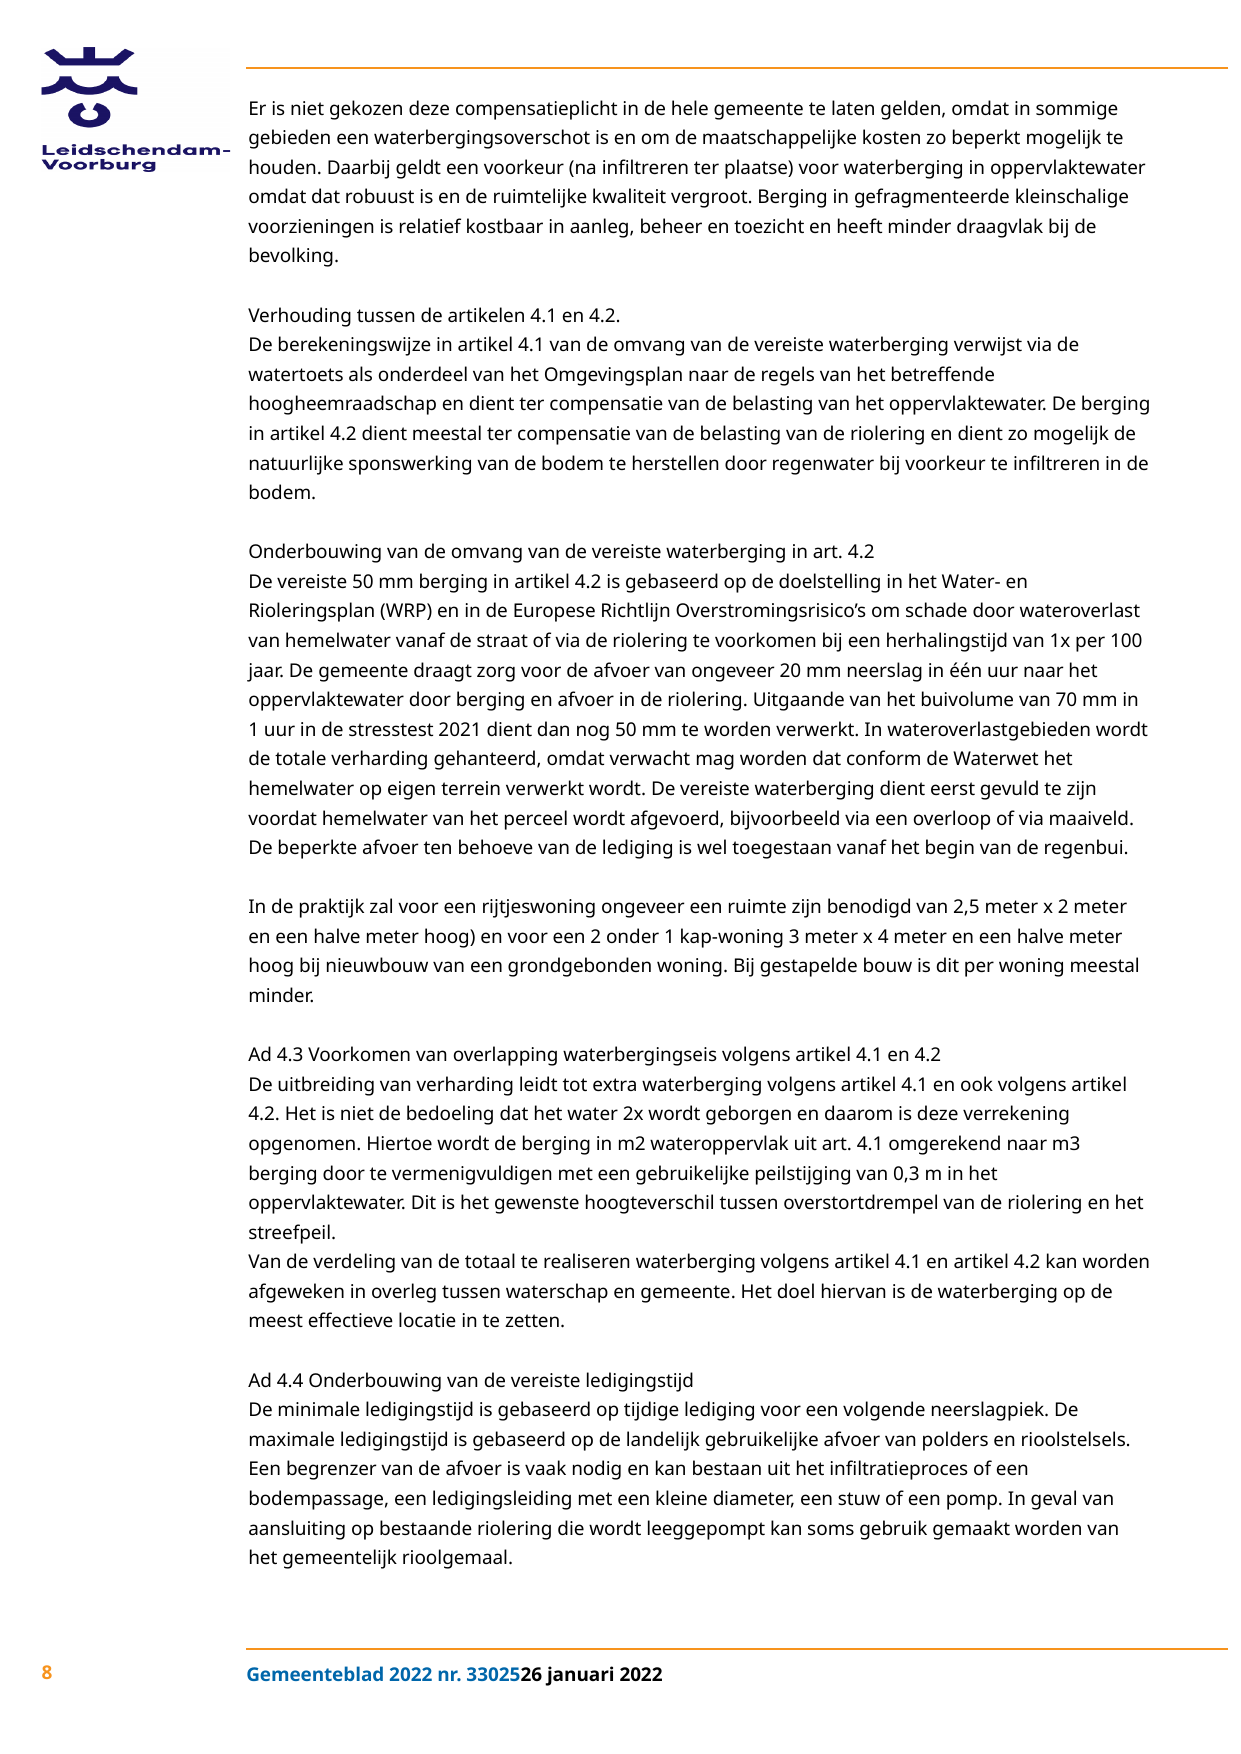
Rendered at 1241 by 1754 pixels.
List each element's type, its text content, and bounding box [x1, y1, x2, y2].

text Van de verdeling van de totaal te realiseren waterberging volgens artikel 4.1 en artikel 4.2 kan worden afgeweken in overleg tussen waterschap en gemeente. Het doel hiervan is de waterberging op de meest effectieve locatie in te zetten. [248, 1248, 1152, 1333]
picture [41, 47, 231, 172]
text Verhouding tussen de artikelen 4.1 en 4.2. [248, 302, 1152, 328]
text De uitbreiding van verharding leidt tot extra waterberging volgens artikel 4.1 en ook volgens artikel 4.2. Het is niet de bedoeling dat het water 2x wordt geborgen en daarom is deze verrekening opgenomen. Hiertoe wordt de berging in m2 wateroppervlak uit art. 4.1 omgerekend naar m3 berging door te vermenigvuldigen met een gebruikelijke peilstijging van 0,3 m in het oppervlaktewater. Dit is het gewenste hoogteverschil tussen overstortdrempel van de riolering en het streefpeil. [248, 1071, 1152, 1245]
text Onderbouwing van de omvang van de vereiste waterberging in art. 4.2 [248, 538, 1152, 564]
text De berekeningswijze in artikel 4.1 van de omvang van de vereiste waterberging verwijst via de watertoets als onderdeel van het Omgevingsplan naar de regels van het betreffende hoogheemraadschap en dient ter compensatie van de belasting van het oppervlaktewater. De berging in artikel 4.2 dient meestal ter compensatie van de belasting van de riolering en dient zo mogelijk de natuurlijke sponswerking van de bodem te herstellen door regenwater bij voorkeur te infiltreren in de bodem. [248, 331, 1152, 505]
text De vereiste 50 mm berging in artikel 4.2 is gebaseerd op de doelstelling in het Water- en Rioleringsplan (WRP) en in de Europese Richtlijn Overstromingsrisico’s om schade door wateroverlast van hemelwater vanaf de straat of via de riolering te voorkomen bij een herhalingstijd van 1x per 100 jaar. De gemeente draagt zorg voor de afvoer van ongeveer 20 mm neerslag in één uur naar het oppervlaktewater door berging en afvoer in de riolering. Uitgaande van het buivolume van 70 mm in 1 uur in de stresstest 2021 dient dan nog 50 mm te worden verwerkt. In wateroverlastgebieden wordt de totale verharding gehanteerd, omdat verwacht mag worden dat conform de Waterwet het hemelwater op eigen terrein verwerkt wordt. De vereiste waterberging dient eerst gevuld te zijn voordat hemelwater van het perceel wordt afgevoerd, bijvoorbeeld via een overloop of via maaiveld. De beperkte afvoer ten behoeve van de lediging is wel toegestaan vanaf het begin van de regenbui. [248, 568, 1152, 860]
text Er is niet gekozen deze compensatieplicht in de hele gemeente te laten gelden, omdat in sommige gebieden een waterbergingsoverschot is en om de maatschappelijke kosten zo beperkt mogelijk te houden. Daarbij geldt een voorkeur (na infiltreren ter plaatse) voor waterberging in oppervlaktewater omdat dat robuust is en de ruimtelijke kwaliteit vergroot. Berging in gefragmenteerde kleinschalige voorzieningen is relatief kostbaar in aanleg, beheer en toezicht en heeft minder draagvlak bij de bevolking. [248, 95, 1152, 268]
text Ad 4.3 Voorkomen van overlapping waterbergingseis volgens artikel 4.1 en 4.2 [248, 1041, 1152, 1067]
text De minimale ledigingstijd is gebaseerd op tijdige lediging voor een volgende neerslagpiek. De maximale ledigingstijd is gebaseerd op de landelijk gebruikelijke afvoer van polders en rioolstelsels. Een begrenzer van de afvoer is vaak nodig en kan bestaan uit het infiltratieproces of een bodempassage, een ledigingsleiding met een kleine diameter, een stuw of een pomp. In geval van aansluiting op bestaande riolering die wordt leeggepompt kan soms gebruik gemaakt worden van het gemeentelijk rioolgemaal. [248, 1396, 1152, 1570]
text Ad 4.4 Onderbouwing van de vereiste ledigingstijd [248, 1367, 1152, 1393]
text In de praktijk zal voor een rijtjeswoning ongeveer een ruimte zijn benodigd van 2,5 meter x 2 meter en een halve meter hoog) en voor een 2 onder 1 kap-woning 3 meter x 4 meter en een halve meter hoog bij nieuwbouw van een grondgebonden woning. Bij gestapelde bouw is dit per woning meestal minder. [248, 893, 1152, 1008]
